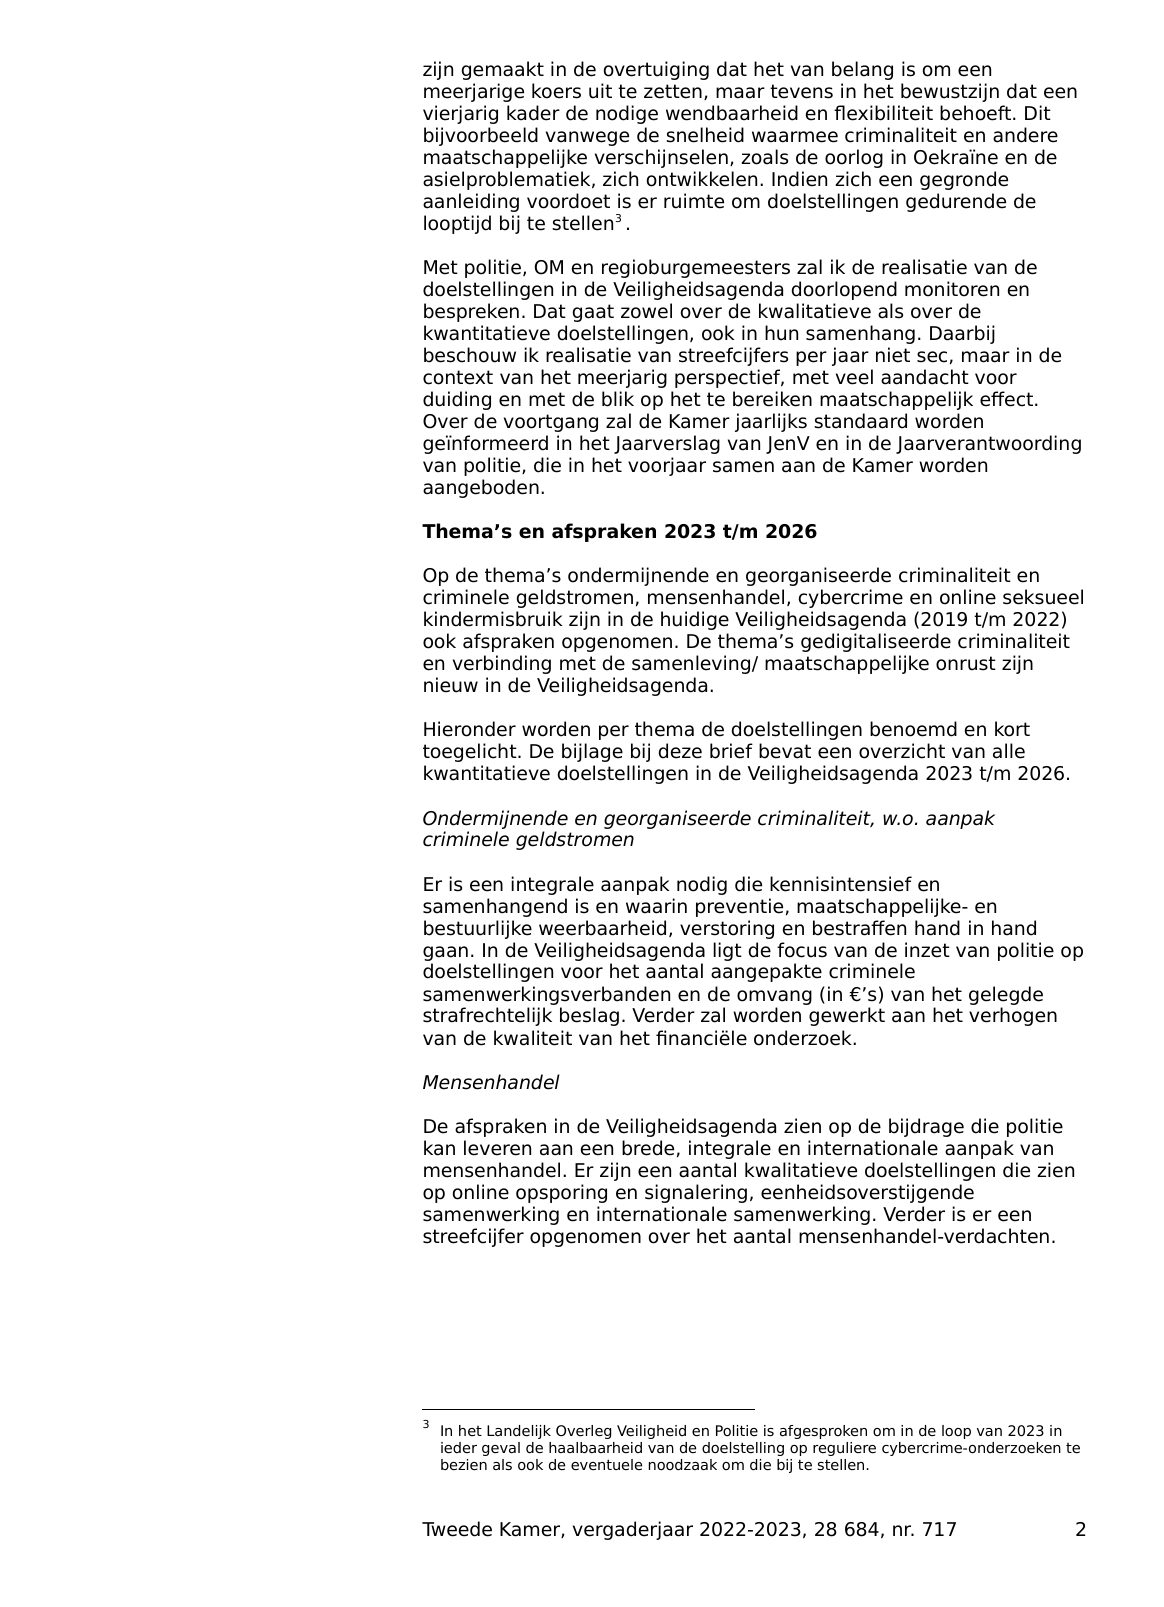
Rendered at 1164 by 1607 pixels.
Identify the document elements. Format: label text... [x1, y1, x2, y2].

text Op de thema’s ondermijnende en georganiseerde criminaliteit en criminele geldstromen, mensenhandel, cybercrime en online seksueel kindermisbruik zijn in de huidige Veiligheidsagenda (2019 t/m 2022) ook afspraken opgenomen. De thema’s gedigitaliseerde criminaliteit en verbinding met de samenleving/ maatschappelijke onrust zijn nieuw in de Veiligheidsagenda. [422, 565, 1087, 697]
text Er is een integrale aanpak nodig die kennisintensief en samenhangend is en waarin preventie, maatschappelijke- en bestuurlijke weerbaarheid, verstoring en bestraffen hand in hand gaan. In de Veiligheidsagenda ligt de focus van de inzet van politie op doelstellingen voor het aantal aangepakte criminele samenwerkingsverbanden en de omvang (in €’s) van het gelegde strafrechtelijk beslag. Verder zal worden gewerkt aan het verhogen van de kwaliteit van het financiële onderzoek. [422, 873, 1087, 1049]
text In het Landelijk Overleg Veiligheid en Politie is afgesproken om in de loop van 2023 in ieder geval de haalbaarheid van de doelstelling op reguliere cybercrime-onderzoeken te bezien als ook de eventuele noodzaak om die bij te stellen. [422, 1418, 1087, 1474]
text Met politie, OM en regioburgemeesters zal ik de realisatie van de doelstellingen in de Veiligheidsagenda doorlopend monitoren en bespreken. Dat gaat zowel over de kwalitatieve als over de kwantitatieve doelstellingen, ook in hun samenhang. Daarbij beschouw ik realisatie van streefcijfers per jaar niet sec, maar in de context van het meerjarig perspectief, met veel aandacht voor duiding en met de blik op het te bereiken maatschappelijk effect. Over de voortgang zal de Kamer jaarlijks standaard worden geïnformeerd in het Jaarverslag van JenV en in de Jaarverantwoording van politie, die in het voorjaar samen aan de Kamer worden aangeboden. [422, 257, 1087, 499]
text De afspraken in de Veiligheidsagenda zien op de bijdrage die politie kan leveren aan een brede, integrale en internationale aanpak van mensenhandel. Er zijn een aantal kwalitatieve doelstellingen die zien op online opsporing en signalering, eenheidsoverstijgende samenwerking en internationale samenwerking. Verder is er een streefcijfer opgenomen over het aantal mensenhandel-verdachten. [422, 1116, 1087, 1248]
text Hieronder worden per thema de doelstellingen benoemd en kort toegelicht. De bijlage bij deze brief bevat een overzicht van alle kwantitatieve doelstellingen in de Veiligheidsagenda 2023 t/m 2026. [422, 719, 1087, 785]
subtitle Ondermijnende en georganiseerde criminaliteit, w.o. aanpak criminele geldstromen [422, 807, 1087, 851]
text zijn gemaakt in de overtuiging dat het van belang is om een meerjarige koers uit te zetten, maar tevens in het bewustzijn dat een vierjarig kader de nodige wendbaarheid en flexibiliteit behoeft. Dit bijvoorbeeld vanwege de snelheid waarmee criminaliteit en andere maatschappelijke verschijnselen, zoals de oorlog in Oekraïne en de asielproblematiek, zich ontwikkelen. Indien zich een gegronde aanleiding voordoet is er ruimte om doelstellingen gedurende de looptijd bij te stellen. [422, 59, 1087, 235]
subtitle Thema’s en afspraken 2023 t/m 2026 [422, 521, 1087, 543]
subtitle Mensenhandel [422, 1072, 1087, 1093]
